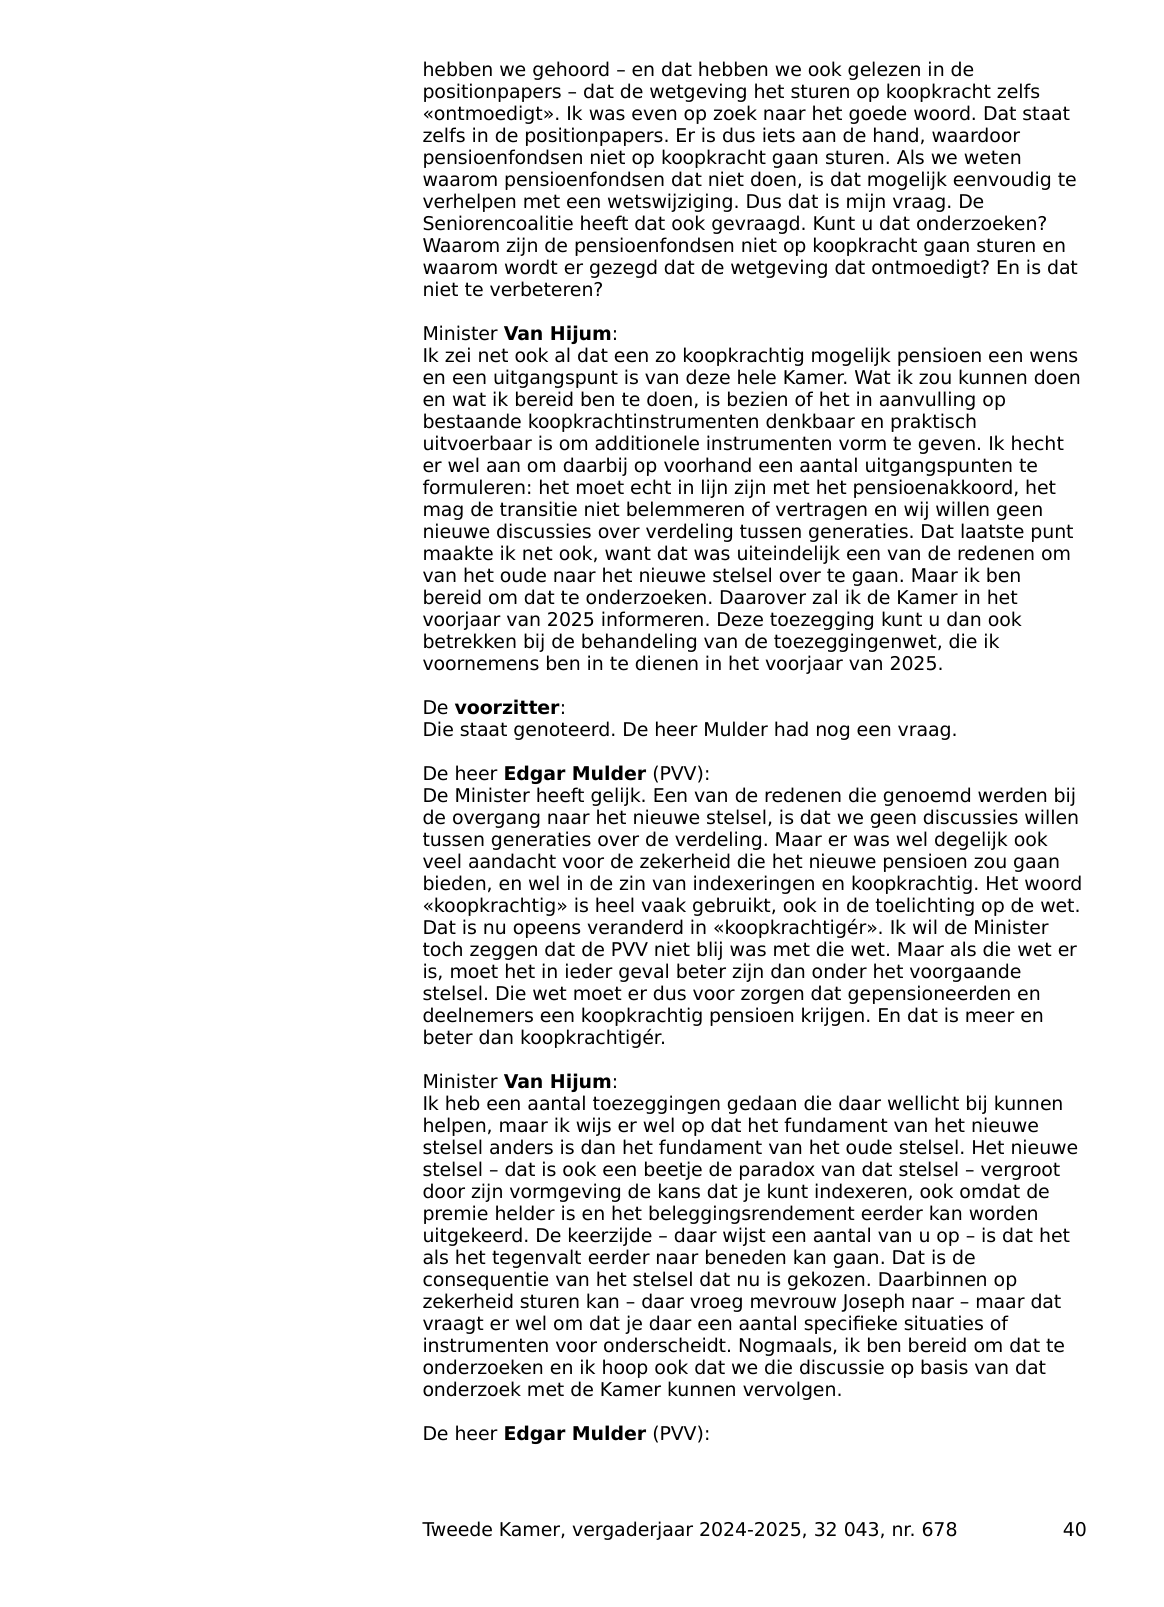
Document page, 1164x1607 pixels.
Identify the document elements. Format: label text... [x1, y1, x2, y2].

text Minister Van Hijum: [422, 323, 1087, 345]
text De voorzitter: [422, 697, 1087, 719]
text Die staat genoteerd. De heer Mulder had nog een vraag. [422, 719, 1087, 741]
text hebben we gehoord – en dat hebben we ook gelezen in de positionpapers – dat de wetgeving het sturen op koopkracht zelfs «ontmoedigt». Ik was even op zoek naar het goede woord. Dat staat zelfs in de positionpapers. Er is dus iets aan de hand, waardoor pensioenfondsen niet op koopkracht gaan sturen. Als we weten waarom pensioenfondsen dat niet doen, is dat mogelijk eenvoudig te verhelpen met een wetswijziging. Dus dat is mijn vraag. De Seniorencoalitie heeft dat ook gevraagd. Kunt u dat onderzoeken? Waarom zijn de pensioenfondsen niet op koopkracht gaan sturen en waarom wordt er gezegd dat de wetgeving dat ontmoedigt? En is dat niet te verbeteren? [422, 59, 1087, 301]
text Ik heb een aantal toezeggingen gedaan die daar wellicht bij kunnen helpen, maar ik wijs er wel op dat het fundament van het nieuwe stelsel anders is dan het fundament van het oude stelsel. Het nieuwe stelsel – dat is ook een beetje de paradox van dat stelsel – vergroot door zijn vormgeving de kans dat je kunt indexeren, ook omdat de premie helder is en het beleggingsrendement eerder kan worden uitgekeerd. De keerzijde – daar wijst een aantal van u op – is dat het als het tegenvalt eerder naar beneden kan gaan. Dat is de consequentie van het stelsel dat nu is gekozen. Daarbinnen op zekerheid sturen kan – daar vroeg mevrouw Joseph naar – maar dat vraagt er wel om dat je daar een aantal specifieke situaties of instrumenten voor onderscheidt. Nogmaals, ik ben bereid om dat te onderzoeken en ik hoop ook dat we die discussie op basis van dat onderzoek met de Kamer kunnen vervolgen. [422, 1093, 1087, 1401]
text Minister Van Hijum: [422, 1071, 1087, 1093]
text De heer Edgar Mulder (PVV): [422, 763, 1087, 785]
text Ik zei net ook al dat een zo koopkrachtig mogelijk pensioen een wens en een uitgangspunt is van deze hele Kamer. Wat ik zou kunnen doen en wat ik bereid ben te doen, is bezien of het in aanvulling op bestaande koopkrachtinstrumenten denkbaar en praktisch uitvoerbaar is om additionele instrumenten vorm te geven. Ik hecht er wel aan om daarbij op voorhand een aantal uitgangspunten te formuleren: het moet echt in lijn zijn met het pensioenakkoord, het mag de transitie niet belemmeren of vertragen en wij willen geen nieuwe discussies over verdeling tussen generaties. Dat laatste punt maakte ik net ook, want dat was uiteindelijk een van de redenen om van het oude naar het nieuwe stelsel over te gaan. Maar ik ben bereid om dat te onderzoeken. Daarover zal ik de Kamer in het voorjaar van 2025 informeren. Deze toezegging kunt u dan ook betrekken bij de behandeling van de toezeggingenwet, die ik voornemens ben in te dienen in het voorjaar van 2025. [422, 345, 1087, 675]
text De heer Edgar Mulder (PVV): [422, 1423, 1087, 1445]
text De Minister heeft gelijk. Een van de redenen die genoemd werden bij de overgang naar het nieuwe stelsel, is dat we geen discussies willen tussen generaties over de verdeling. Maar er was wel degelijk ook veel aandacht voor de zekerheid die het nieuwe pensioen zou gaan bieden, en wel in de zin van indexeringen en koopkrachtig. Het woord «koopkrachtig» is heel vaak gebruikt, ook in de toelichting op de wet. Dat is nu opeens veranderd in «koopkrachtigér». Ik wil de Minister toch zeggen dat de PVV niet blij was met die wet. Maar als die wet er is, moet het in ieder geval beter zijn dan onder het voorgaande stelsel. Die wet moet er dus voor zorgen dat gepensioneerden en deelnemers een koopkrachtig pensioen krijgen. En dat is meer en beter dan koopkrachtigér. [422, 785, 1087, 1049]
